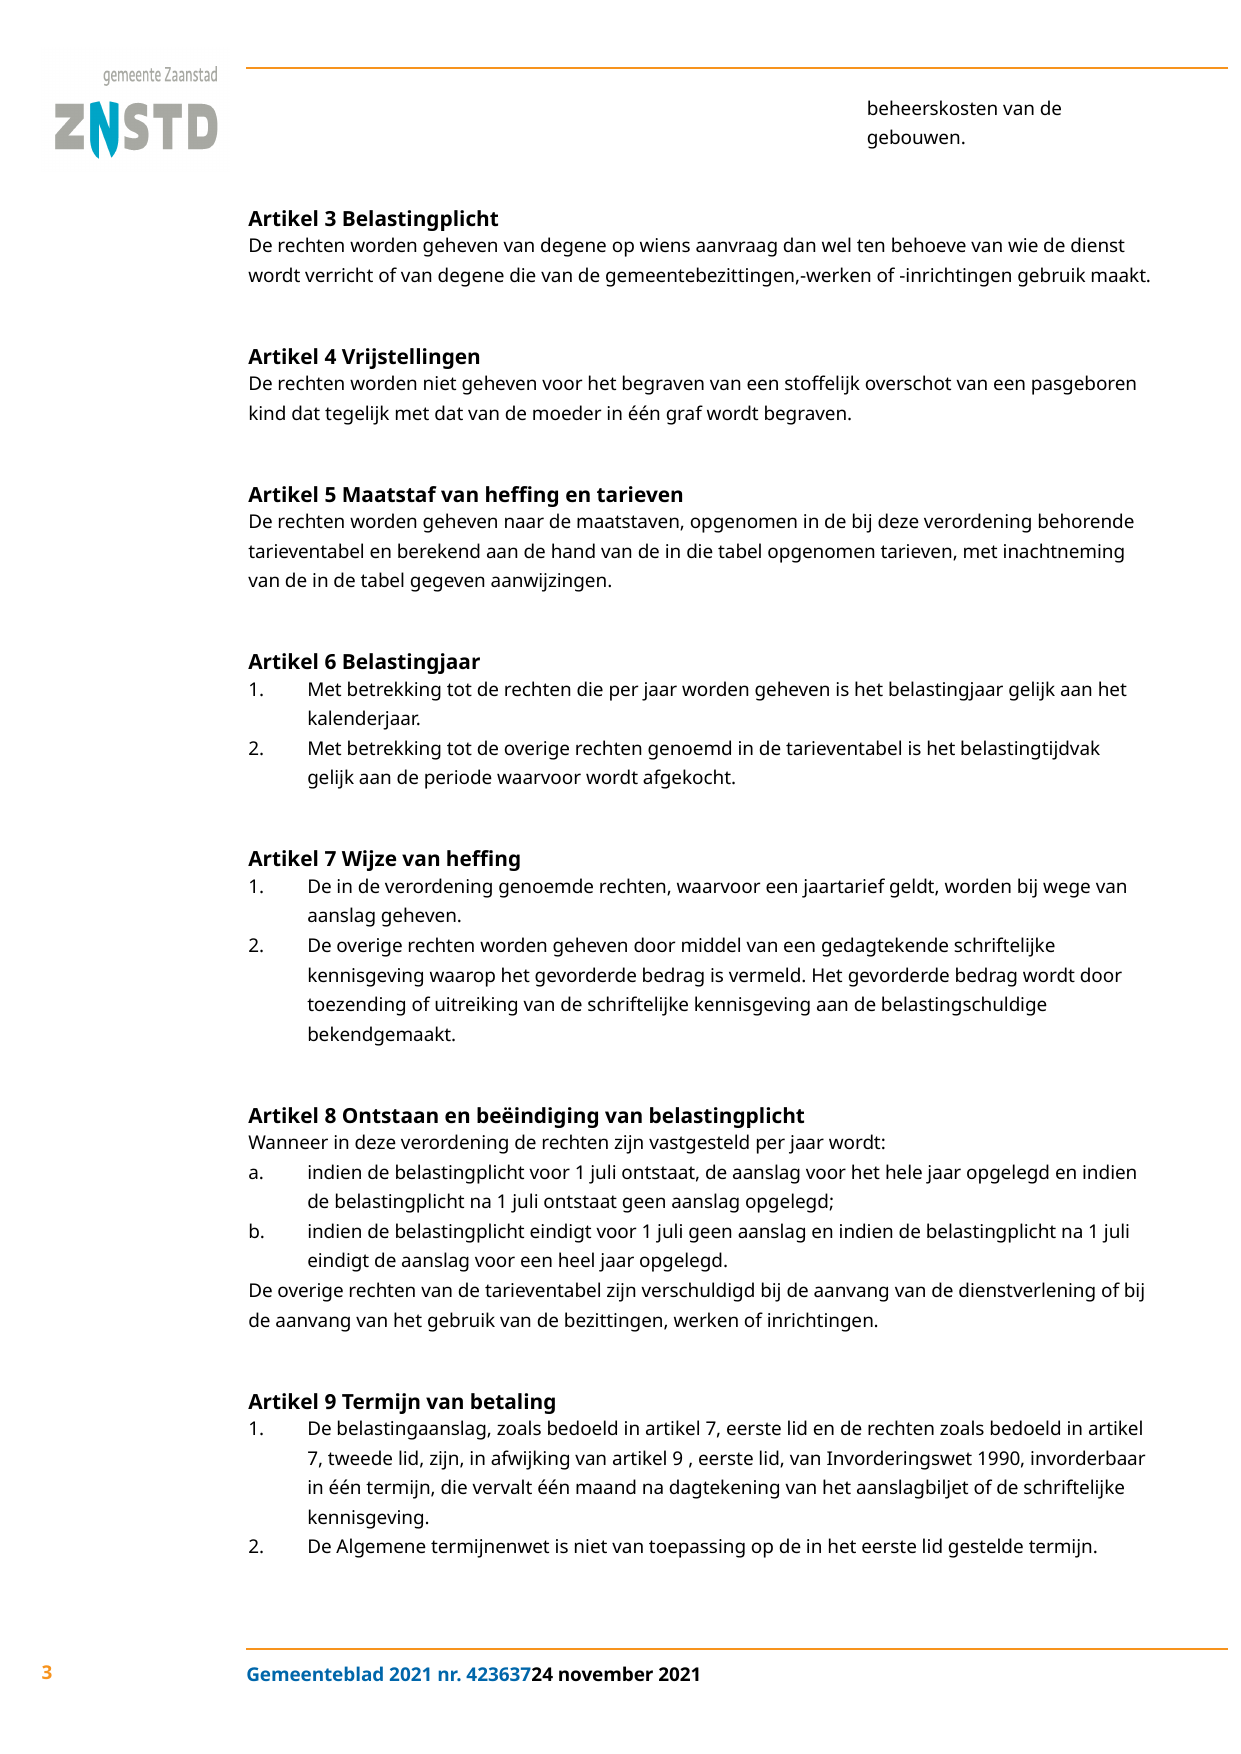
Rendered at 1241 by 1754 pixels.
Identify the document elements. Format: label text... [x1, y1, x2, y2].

table_cell [248, 95, 435, 150]
text Artikel 8 Ontstaan en beëindiging van belastingplicht [248, 1101, 1152, 1129]
text Wanneer in deze verordening de rechten zijn vastgesteld per jaar wordt: [248, 1129, 1152, 1155]
list De in de verordening genoemde rechten, waarvoor een jaartarief geldt, worden bij wege van aanslag geheven. [248, 873, 1152, 928]
text De rechten worden geheven naar de maatstaven, opgenomen in de bij deze verordening behorende tarieventabel en berekend aan de hand van de in die tabel opgenomen tarieven, met inachtneming van de in de tabel gegeven aanwijzingen. [248, 508, 1152, 593]
text Artikel 6 Belastingjaar [248, 647, 1152, 676]
text De overige rechten van de tarieventabel zijn verschuldigd bij de aanvang van de dienstverlening of bij de aanvang van het gebruik van de bezittingen, werken of inrichtingen. [248, 1277, 1152, 1333]
text De rechten worden niet geheven voor het begraven van een stoffelijk overschot van een pasgeboren kind dat tegelijk met dat van de moeder in één graf wordt begraven. [248, 370, 1152, 426]
text Artikel 7 Wijze van heffing [248, 844, 1152, 873]
text Artikel 5 Maatstaf van heffing en tarieven [248, 480, 1152, 508]
table_cell [435, 95, 867, 150]
list De Algemene termijnenwet is niet van toepassing op de in het eerste lid gestelde termijn. [248, 1534, 1152, 1559]
text Artikel 4 Vrijstellingen [248, 342, 1152, 370]
text Artikel 9 Termijn van betaling [248, 1387, 1152, 1415]
text Artikel 3 Belastingplicht [248, 204, 1152, 232]
list De belastingaanslag, zoals bedoeld in artikel 7, eerste lid en de rechten zoals bedoeld in artikel 7, tweede lid, zijn, in afwijking van artikel 9 , eerste lid, van Invorderingswet 1990, invorderbaar in één termijn, die vervalt één maand na dagtekening van het aanslagbiljet of de schriftelijke kennisgeving. [248, 1415, 1152, 1530]
list Met betrekking tot de overige rechten genoemd in de tarieventabel is het belastingtijdvak gelijk aan de periode waarvoor wordt afgekocht. [248, 735, 1152, 790]
list indien de belastingplicht voor 1 juli ontstaat, de aanslag voor het hele jaar opgelegd en indien de belastingplicht na 1 juli ontstaat geen aanslag opgelegd; [248, 1159, 1152, 1214]
text De rechten worden geheven van degene op wiens aanvraag dan wel ten behoeve van wie de dienst wordt verricht of van degene die van de gemeentebezittingen,-werken of -inrichtingen gebruik maakt. [248, 232, 1152, 287]
picture [41, 47, 231, 172]
table_cell beheerskosten van de gebouwen. [867, 95, 1152, 150]
list indien de belastingplicht eindigt voor 1 juli geen aanslag en indien de belastingplicht na 1 juli eindigt de aanslag voor een heel jaar opgelegd. [248, 1218, 1152, 1273]
list De overige rechten worden geheven door middel van een gedagtekende schriftelijke kennisgeving waarop het gevorderde bedrag is vermeld. Het gevorderde bedrag wordt door toezending of uitreiking van de schriftelijke kennisgeving aan de belastingschuldige bekendgemaakt. [248, 932, 1152, 1047]
list Met betrekking tot de rechten die per jaar worden geheven is het belastingjaar gelijk aan het kalenderjaar. [248, 676, 1152, 731]
